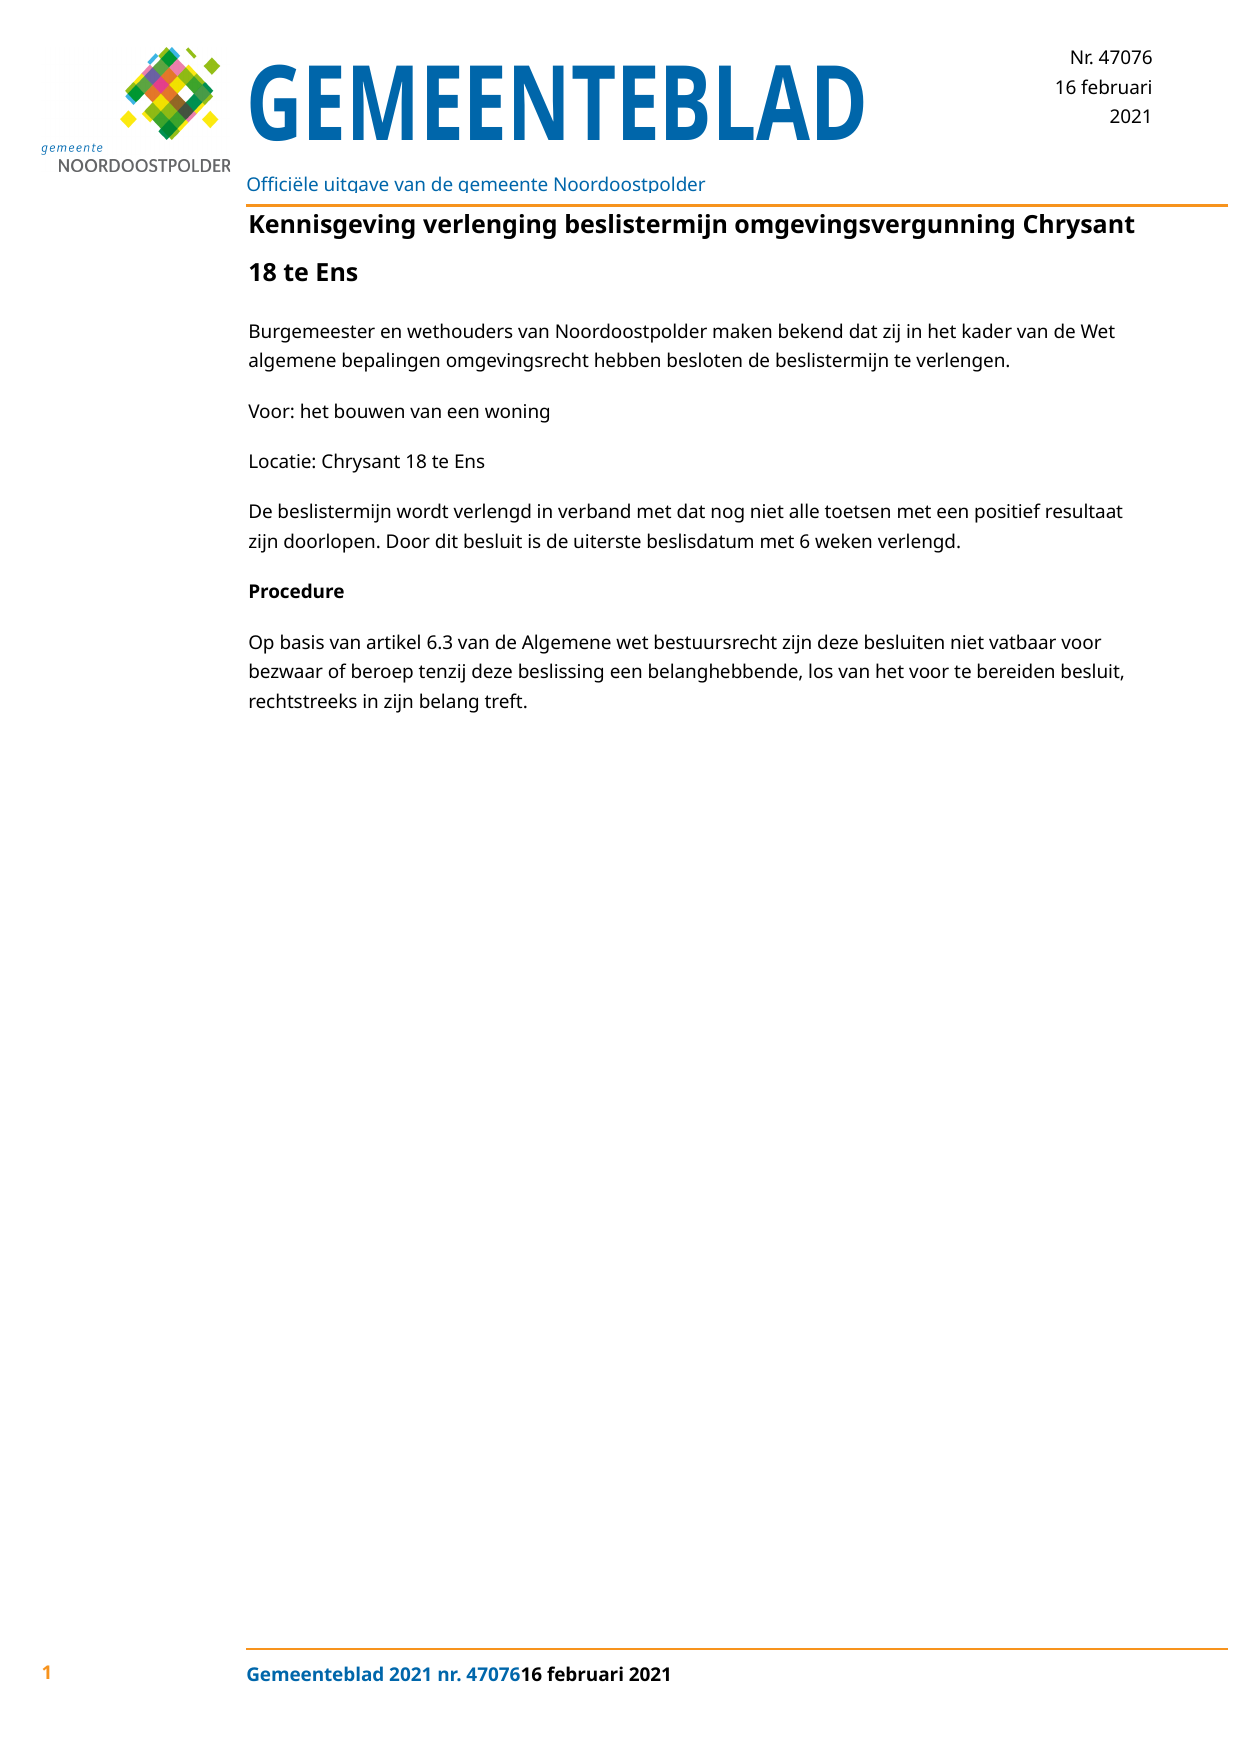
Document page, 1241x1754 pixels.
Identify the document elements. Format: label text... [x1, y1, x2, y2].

text Locatie: Chrysant 18 te Ens [248, 448, 1152, 474]
picture [41, 47, 231, 172]
text Op basis van artikel 6.3 van de Algemene wet bestuursrecht zijn deze besluiten niet vatbaar voor bezwaar of beroep tenzij deze beslissing een belanghebbende, los van het voor te bereiden besluit, rechtstreeks in zijn belang treft. [248, 629, 1152, 714]
text Procedure [248, 579, 1152, 604]
text Kennisgeving verlenging beslistermijn omgevingsvergunning Chrysant 18 te Ens [248, 207, 1152, 288]
text De beslistermijn wordt verlengd in verband met​ ​​dat nog niet alle toetsen met een positief resultaat zijn doorlopen. Door dit besluit is de uiterste beslisdatum met 6 weken verlengd. [248, 499, 1152, 554]
text Voor: het bouwen van een woning [248, 398, 1152, 424]
text Burgemeester en wethouders van Noordoostpolder maken bekend dat zij in het kader van de Wet algemene bepalingen omgevingsrecht hebben besloten de beslistermijn te verlengen. [248, 318, 1152, 373]
